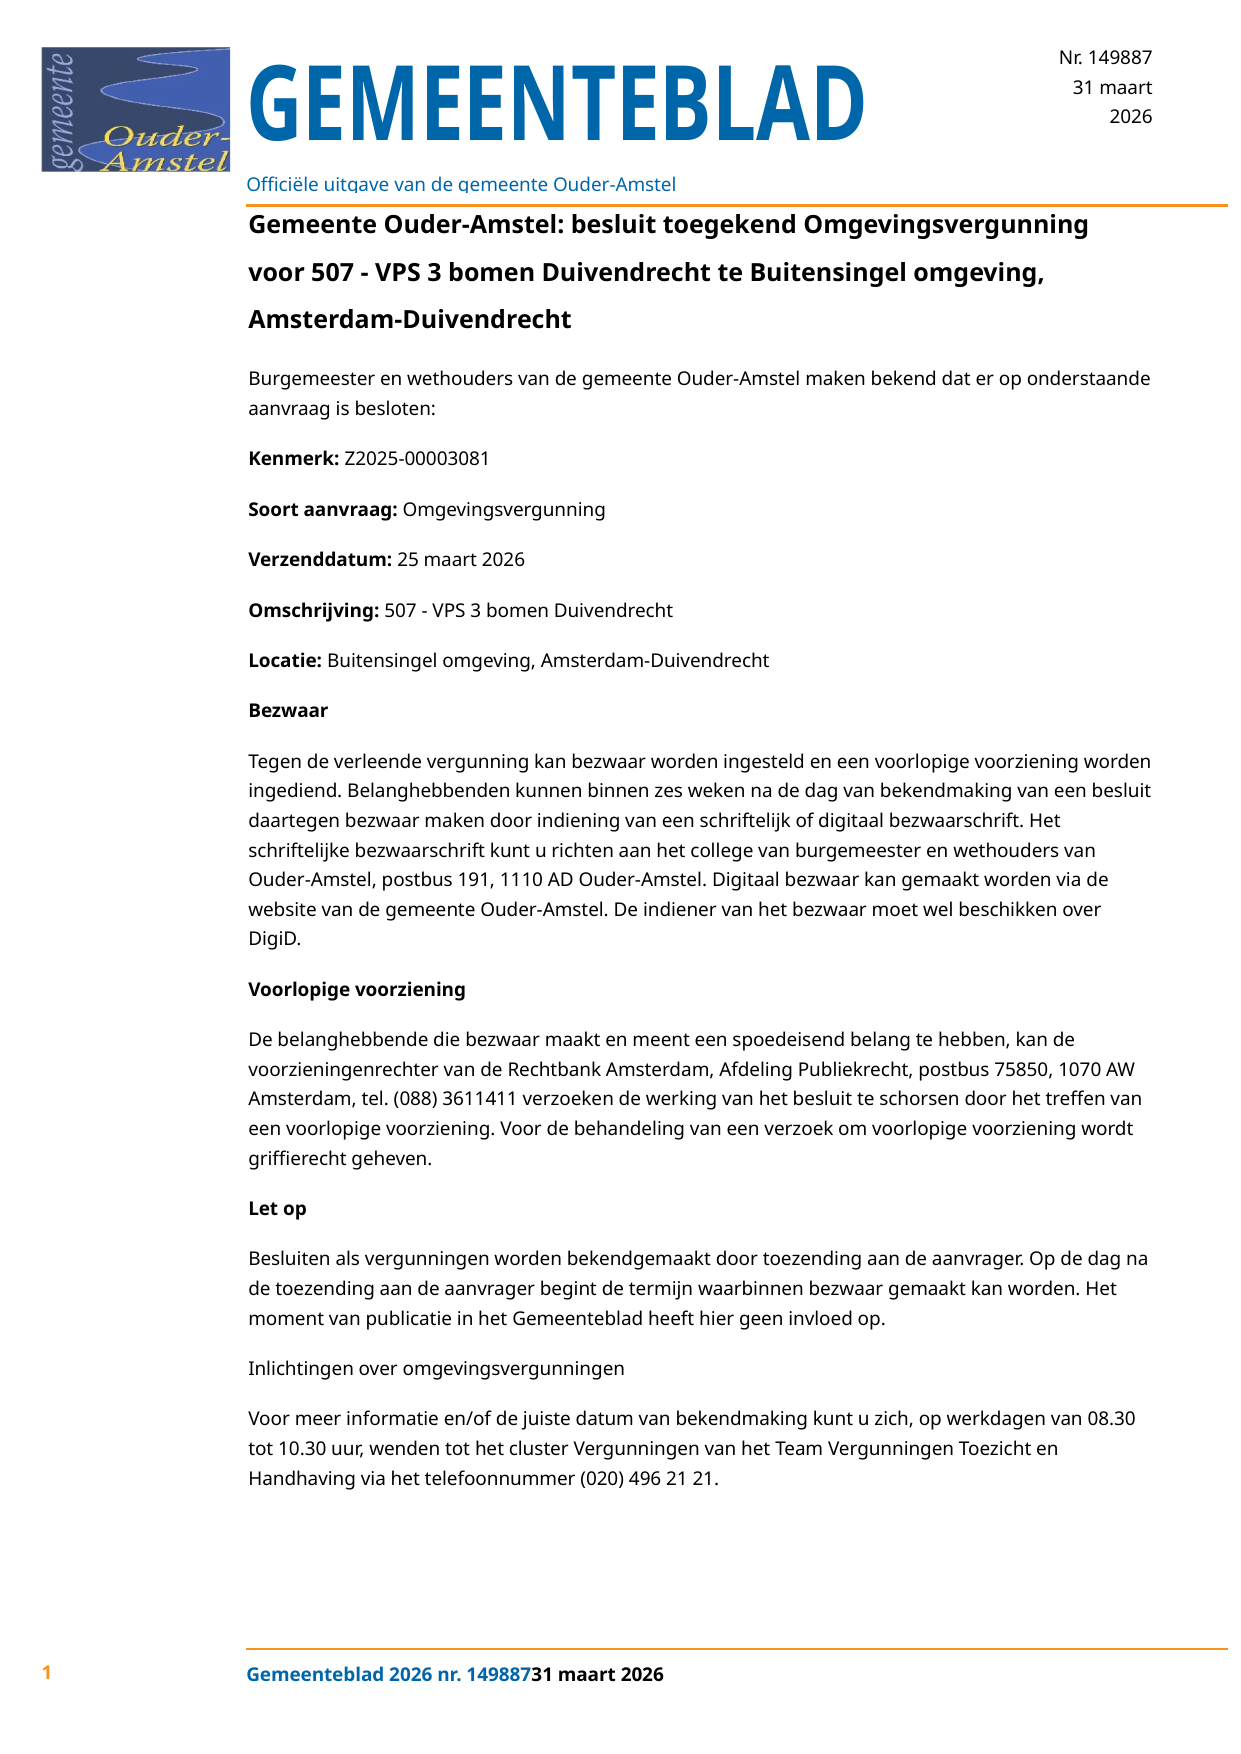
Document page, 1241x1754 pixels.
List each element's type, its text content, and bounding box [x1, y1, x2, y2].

text Inlichtingen over omgevingsvergunningen [248, 1355, 1152, 1381]
picture [41, 47, 231, 172]
text Besluiten als vergunningen worden bekendgemaakt door toezending aan de aanvrager. Op de dag na de toezending aan de aanvrager begint de termijn waarbinnen bezwaar gemaakt kan worden. Het moment van publicatie in het Gemeenteblad heeft hier geen invloed op. [248, 1246, 1152, 1330]
text Bezwaar [248, 698, 1152, 723]
text Voor meer informatie en/of de juiste datum van bekendmaking kunt u zich, op werkdagen van 08.30 tot 10.30 uur, wenden tot het cluster Vergunningen van het Team Vergunningen Toezicht en Handhaving via het telefoonnummer (020) 496 21 21. [248, 1406, 1152, 1490]
text Voorlopige voorziening [248, 976, 1152, 1002]
text Tegen de verleende vergunning kan bezwaar worden ingesteld en een voorlopige voorziening worden ingediend. Belanghebbenden kunnen binnen zes weken na de dag van bekendmaking van een besluit daartegen bezwaar maken door indiening van een schriftelijk of digitaal bezwaarschrift. Het schriftelijke bezwaarschrift kunt u richten aan het college van burgemeester en wethouders van Ouder-Amstel, postbus 191, 1110 AD Ouder-Amstel. Digitaal bezwaar kan gemaakt worden via de website van de gemeente Ouder-Amstel. De indiener van het bezwaar moet wel beschikken over DigiD. [248, 748, 1152, 951]
text Locatie: Buitensingel omgeving, Amsterdam-Duivendrecht [248, 647, 1152, 673]
text De belanghebbende die bezwaar maakt en meent een spoedeisend belang te hebben, kan de voorzieningenrechter van de Rechtbank Amsterdam, Afdeling Publiekrecht, postbus 75850, 1070 AW Amsterdam, tel. (088) 3611411 verzoeken de werking van het besluit te schorsen door het treffen van een voorlopige voorziening. Voor de behandeling van een verzoek om voorlopige voorziening wordt griffierecht geheven. [248, 1026, 1152, 1170]
text Kenmerk: Z2025-00003081 [248, 446, 1152, 471]
text Verzenddatum: 25 maart 2026 [248, 546, 1152, 572]
text Omschrijving: 507 - VPS 3 bomen Duivendrecht [248, 597, 1152, 622]
text Let op [248, 1195, 1152, 1221]
text Gemeente Ouder-Amstel: besluit toegekend Omgevingsvergunning voor 507 - VPS 3 bomen Duivendrecht te Buitensingel omgeving, Amsterdam-Duivendrecht [248, 207, 1152, 336]
text Soort aanvraag: Omgevingsvergunning [248, 496, 1152, 522]
text Burgemeester en wethouders van de gemeente Ouder-Amstel maken bekend dat er op onderstaande aanvraag is besloten: [248, 366, 1152, 421]
